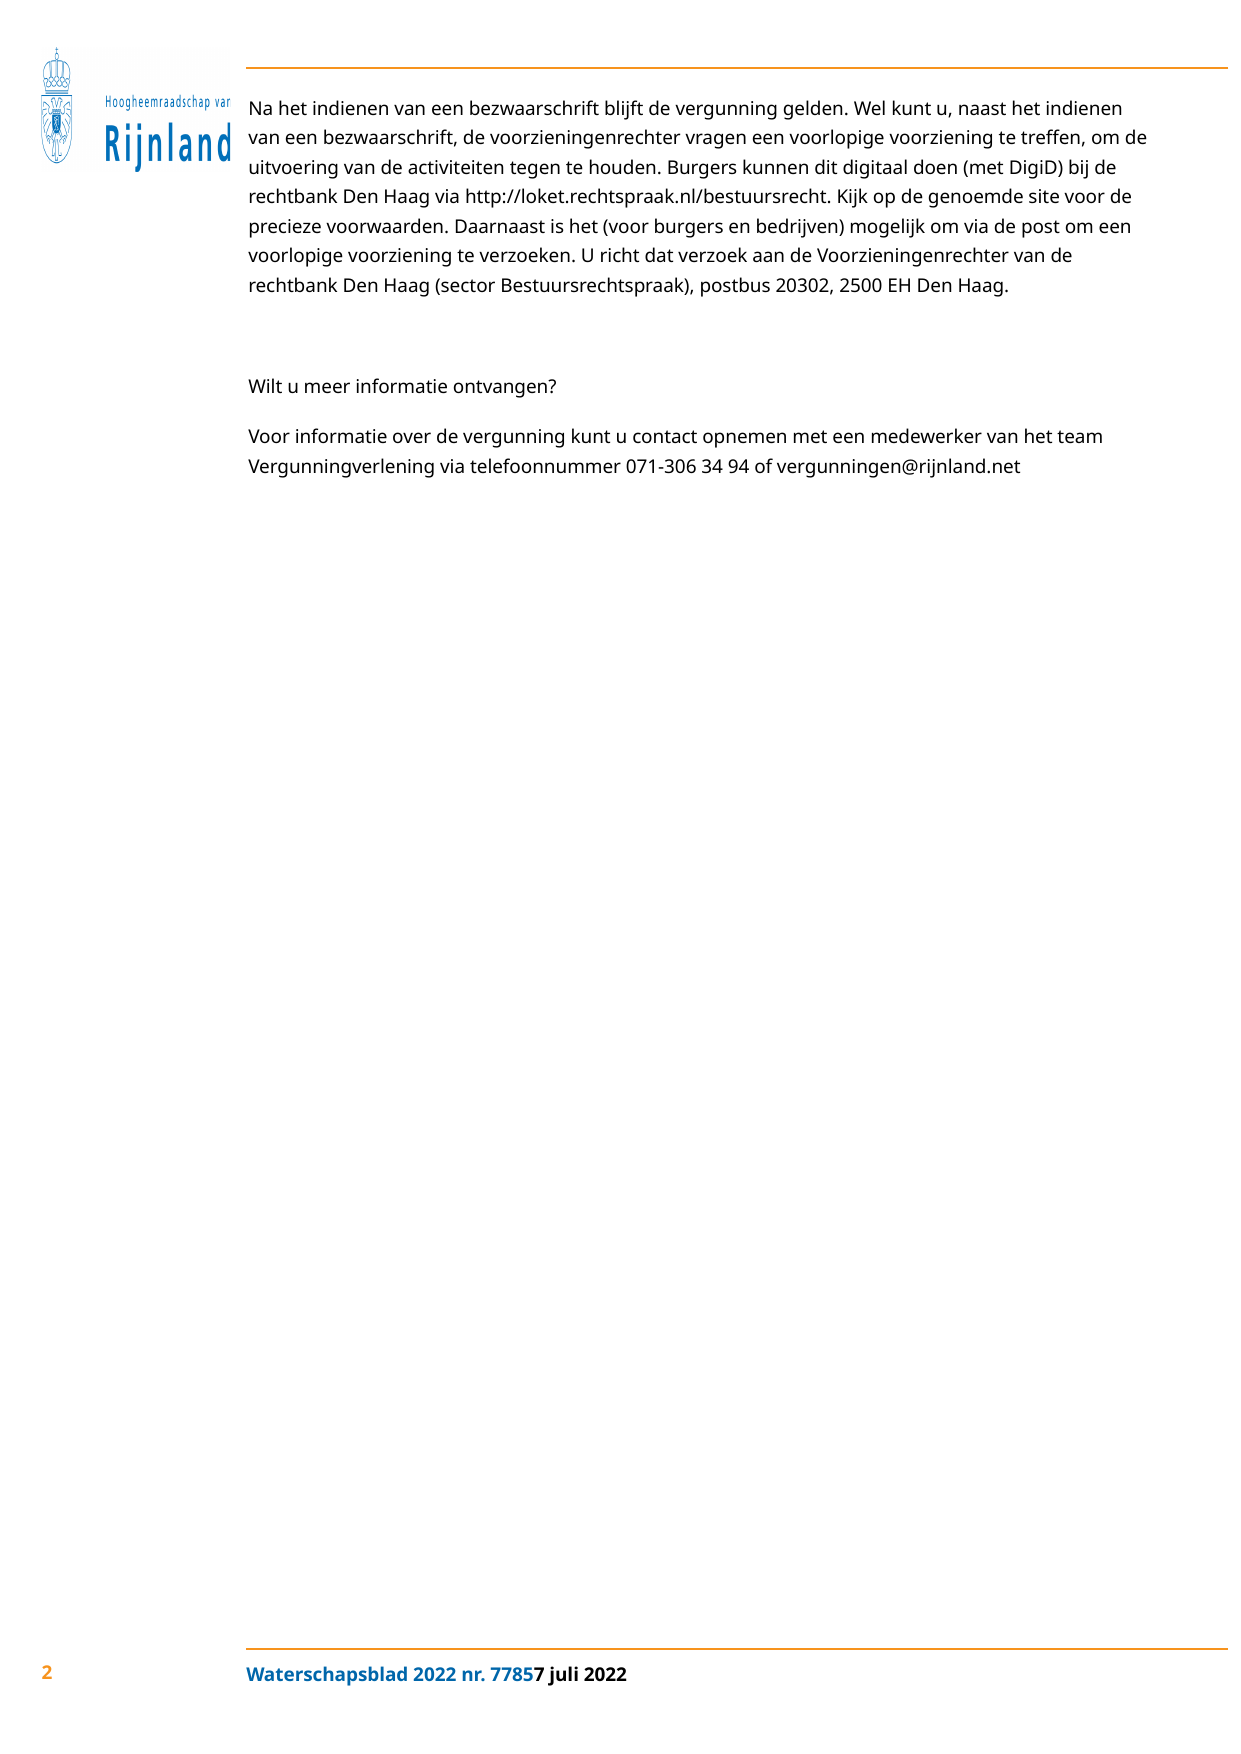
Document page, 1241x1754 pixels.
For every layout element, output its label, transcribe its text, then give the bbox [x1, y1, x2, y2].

picture [41, 47, 231, 172]
text Wilt u meer informatie ontvangen? [248, 373, 1152, 399]
text Na het indienen van een bezwaarschrift blijft de vergunning gelden. Wel kunt u, naast het indienen van een bezwaarschrift, de voorzieningenrechter vragen een voorlopige voorziening te treffen, om de uitvoering van de activiteiten tegen te houden. Burgers kunnen dit digitaal doen (met DigiD) bij de rechtbank Den Haag via http://loket.rechtspraak.nl/bestuursrecht. Kijk op de genoemde site voor de precieze voorwaarden. Daarnaast is het (voor burgers en bedrijven) mogelijk om via de post om een voorlopige voorziening te verzoeken. U richt dat verzoek aan de Voorzieningenrechter van de rechtbank Den Haag (sector Bestuursrechtspraak), postbus 20302, 2500 EH Den Haag. [248, 95, 1152, 298]
text Voor informatie over de vergunning kunt u contact opnemen met een medewerker van het team Vergunningverlening via telefoonnummer 071-306 34 94 of vergunningen@rijnland.net [248, 423, 1152, 479]
